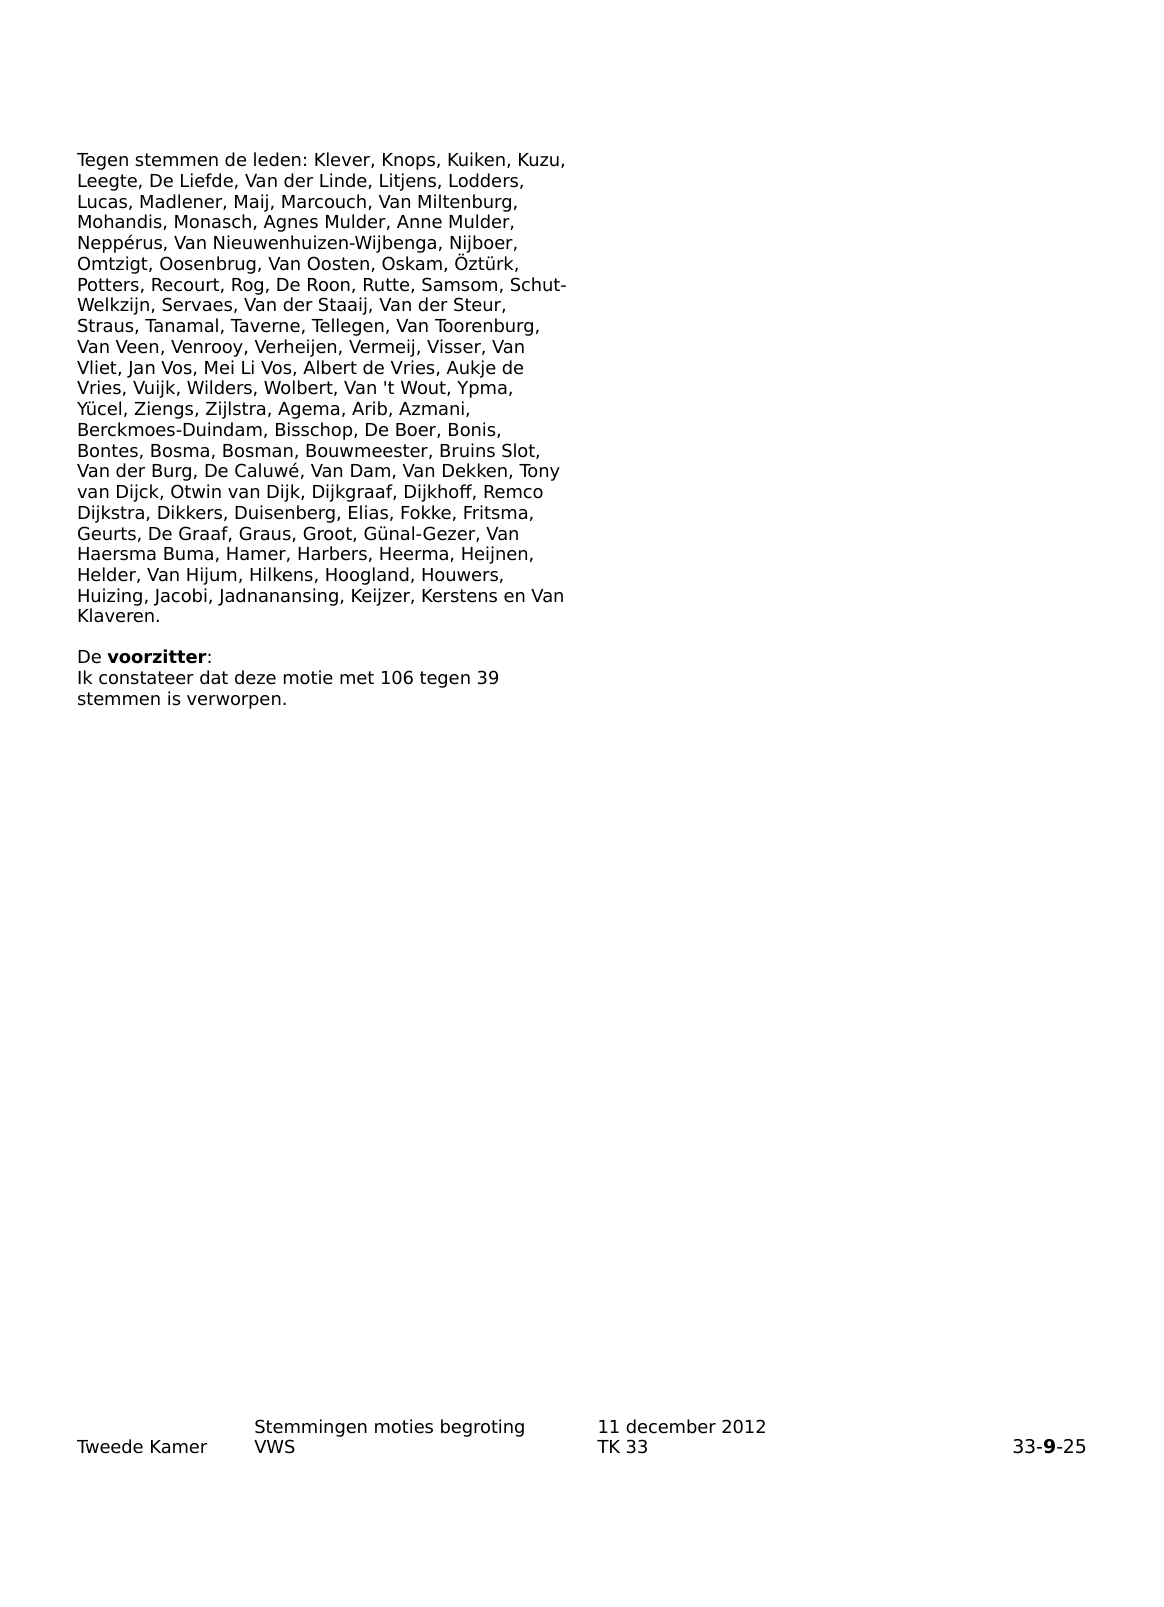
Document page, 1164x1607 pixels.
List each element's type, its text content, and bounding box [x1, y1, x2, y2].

text Ik constateer dat deze motie met 106 tegen 39 stemmen is verworpen. [77, 668, 567, 709]
text Tegen stemmen de leden: Klever, Knops, Kuiken, Kuzu, Leegte, De Liefde, Van der Linde, Litjens, Lodders, Lucas, Madlener, Maij, Marcouch, Van Miltenburg, Mohandis, Monasch, Agnes Mulder, Anne Mulder, Neppérus, Van Nieuwenhuizen-Wijbenga, Nijboer, Omtzigt, Oosenbrug, Van Oosten, Oskam, Öztürk, Potters, Recourt, Rog, De Roon, Rutte, Samsom, Schut-Welkzijn, Servaes, Van der Staaij, Van der Steur, Straus, Tanamal, Taverne, Tellegen, Van Toorenburg, Van Veen, Venrooy, Verheijen, Vermeij, Visser, Van Vliet, Jan Vos, Mei Li Vos, Albert de Vries, Aukje de Vries, Vuijk, Wilders, Wolbert, Van 't Wout, Ypma, Yücel, Ziengs, Zijlstra, Agema, Arib, Azmani, Berckmoes-Duindam, Bisschop, De Boer, Bonis, Bontes, Bosma, Bosman, Bouwmeester, Bruins Slot, Van der Burg, De Caluwé, Van Dam, Van Dekken, Tony van Dijck, Otwin van Dijk, Dijkgraaf, Dijkhoff, Remco Dijkstra, Dikkers, Duisenberg, Elias, Fokke, Fritsma, Geurts, De Graaf, Graus, Groot, Günal-Gezer, Van Haersma Buma, Hamer, Harbers, Heerma, Heijnen, Helder, Van Hijum, Hilkens, Hoogland, Houwers, Huizing, Jacobi, Jadnanansing, Keijzer, Kerstens en Van Klaveren. [77, 150, 567, 627]
text De voorzitter: [77, 647, 567, 668]
